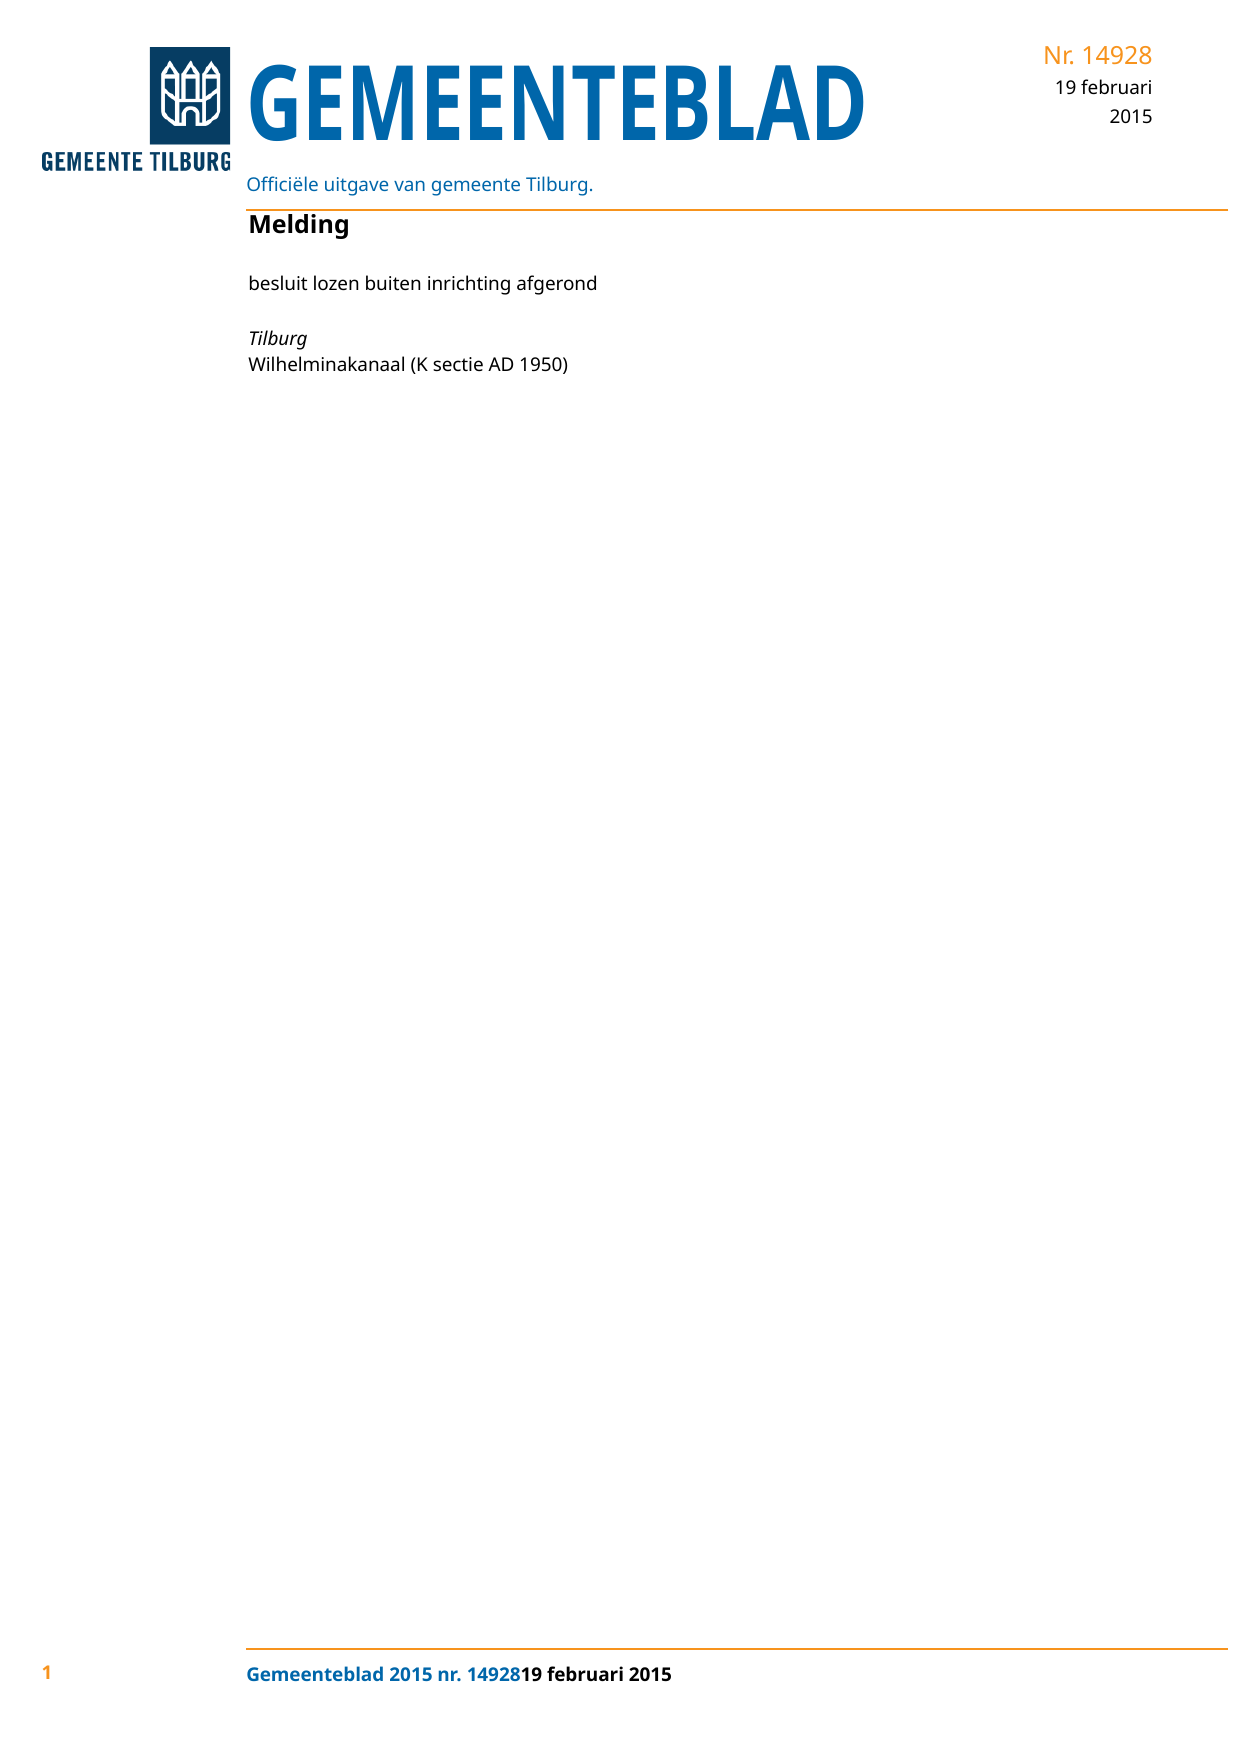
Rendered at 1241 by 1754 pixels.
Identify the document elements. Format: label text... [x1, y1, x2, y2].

text Wilhelminakanaal (K sectie AD 1950) [248, 351, 1152, 377]
picture [41, 47, 231, 172]
text Melding [248, 211, 1152, 241]
text Tilburg [248, 326, 1152, 351]
text besluit lozen buiten inrichting afgerond [248, 270, 1152, 296]
